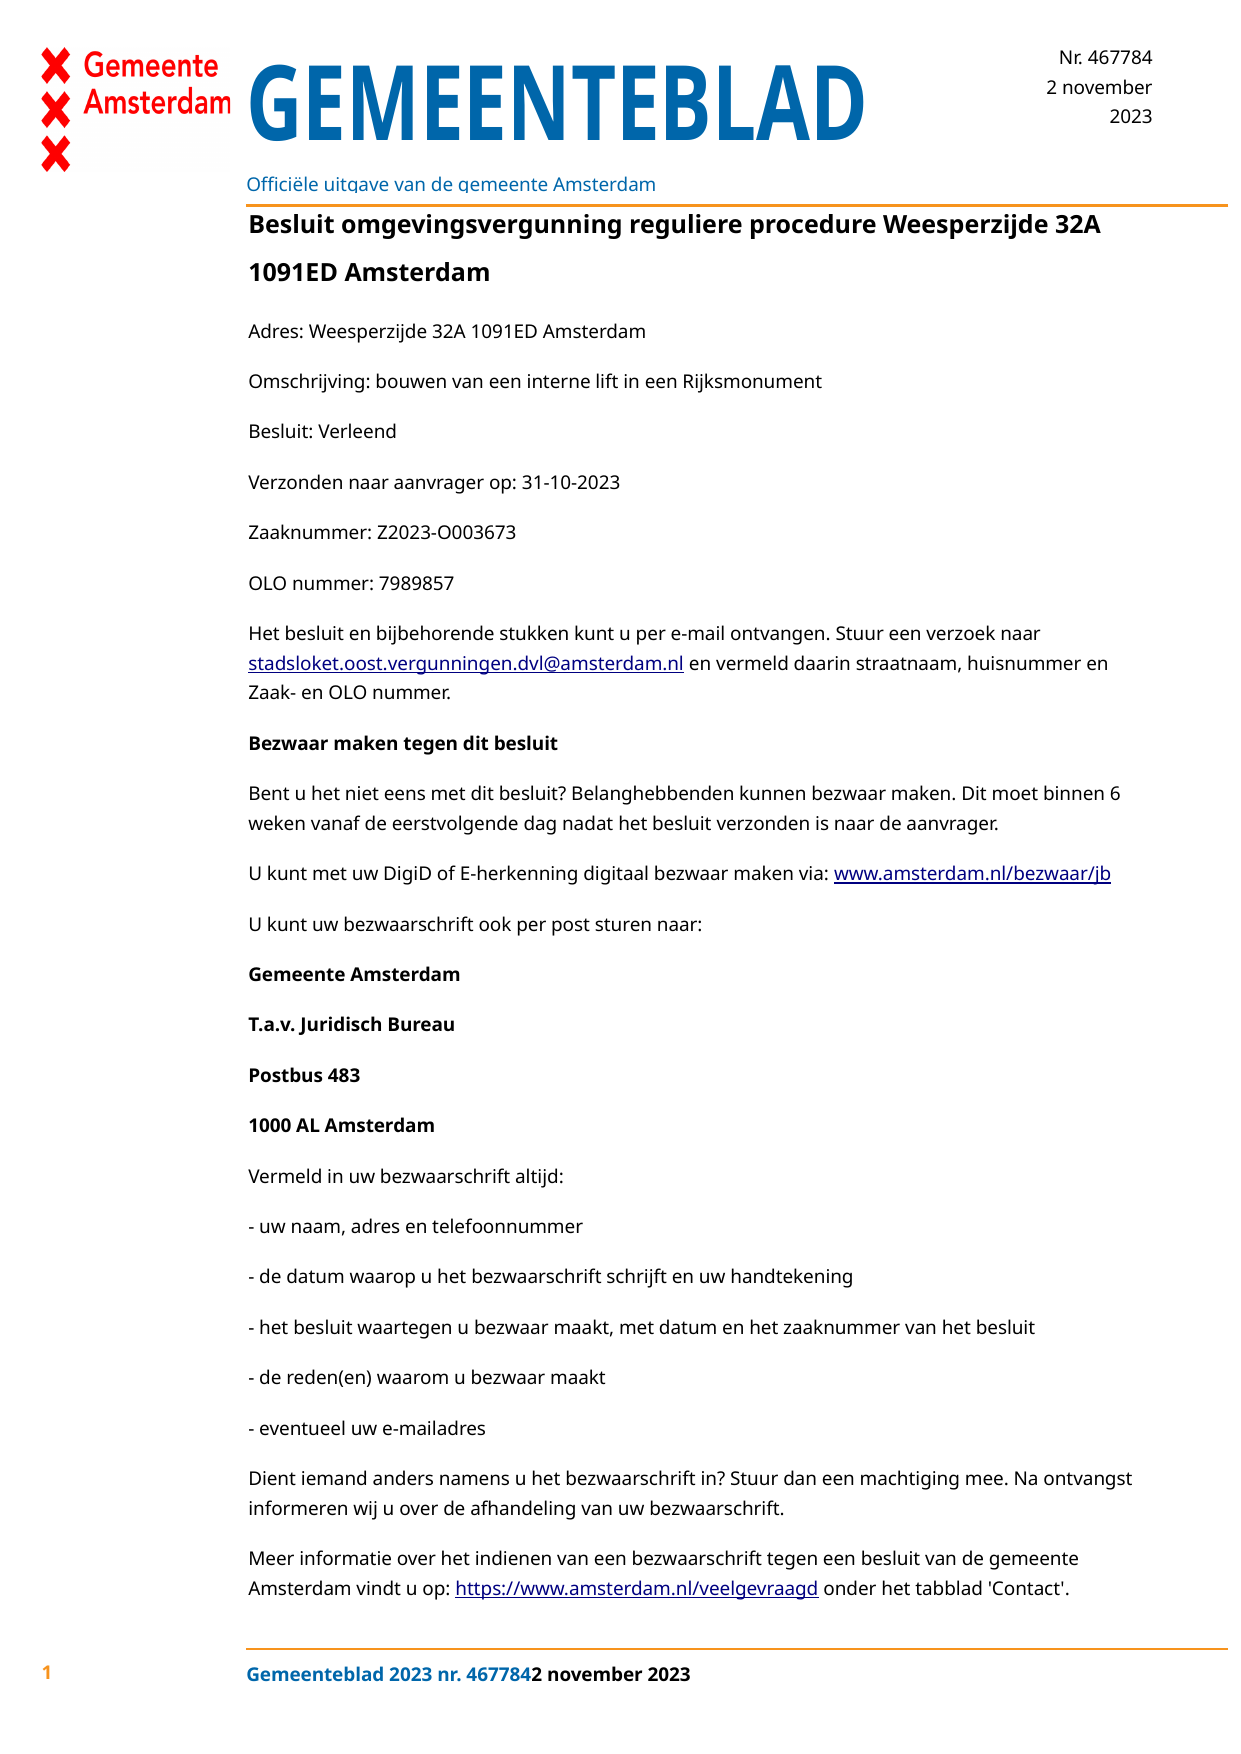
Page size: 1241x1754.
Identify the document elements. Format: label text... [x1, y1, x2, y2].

text Gemeente Amsterdam [248, 961, 1152, 987]
text Bezwaar maken tegen dit besluit [248, 730, 1152, 756]
text Meer informatie over het indienen van een bezwaarschrift tegen een besluit van de gemeente Amsterdam vindt u op: https://www.amsterdam.nl/veelgevraagd onder het tabblad 'Contact'. [248, 1545, 1152, 1601]
text Besluit omgevingsvergunning reguliere procedure Weesperzijde 32A 1091ED Amsterdam [248, 207, 1152, 288]
text U kunt met uw DigiD of E-herkenning digitaal bezwaar maken via: www.amsterdam.nl/bezwaar/jb [248, 860, 1152, 886]
text Het besluit en bijbehorende stukken kunt u per e-mail ontvangen. Stuur een verzoek naar stadsloket.oost.vergunningen.dvl@amsterdam.nl en vermeld daarin straatnaam, huisnummer en Zaak- en OLO nummer. [248, 620, 1152, 705]
text - de reden(en) waarom u bezwaar maakt [248, 1364, 1152, 1390]
text Bent u het niet eens met dit besluit? Belanghebbenden kunnen bezwaar maken. Dit moet binnen 6 weken vanaf de eerstvolgende dag nadat het besluit verzonden is naar de aanvrager. [248, 780, 1152, 836]
text Zaaknummer: Z2023-O003673 [248, 519, 1152, 545]
text - eventueel uw e-mailadres [248, 1415, 1152, 1441]
text Besluit: Verleend [248, 419, 1152, 444]
text Postbus 483 [248, 1062, 1152, 1088]
text - het besluit waartegen u bezwaar maakt, met datum en het zaaknummer van het besluit [248, 1314, 1152, 1340]
text Adres: Weesperzijde 32A 1091ED Amsterdam [248, 318, 1152, 344]
text Dient iemand anders namens u het bezwaarschrift in? Stuur dan een machtiging mee. Na ontvangst informeren wij u over de afhandeling van uw bezwaarschrift. [248, 1465, 1152, 1521]
text T.a.v. Juridisch Bureau [248, 1012, 1152, 1037]
text - uw naam, adres en telefoonnummer [248, 1213, 1152, 1239]
text Omschrijving: bouwen van een interne lift in een Rijksmonument [248, 368, 1152, 394]
text U kunt uw bezwaarschrift ook per post sturen naar: [248, 911, 1152, 937]
text Verzonden naar aanvrager op: 31-10-2023 [248, 469, 1152, 495]
text - de datum waarop u het bezwaarschrift schrijft en uw handtekening [248, 1264, 1152, 1289]
text OLO nummer: 7989857 [248, 570, 1152, 596]
picture [41, 47, 231, 172]
text Vermeld in uw bezwaarschrift altijd: [248, 1163, 1152, 1189]
text 1000 AL Amsterdam [248, 1112, 1152, 1138]
